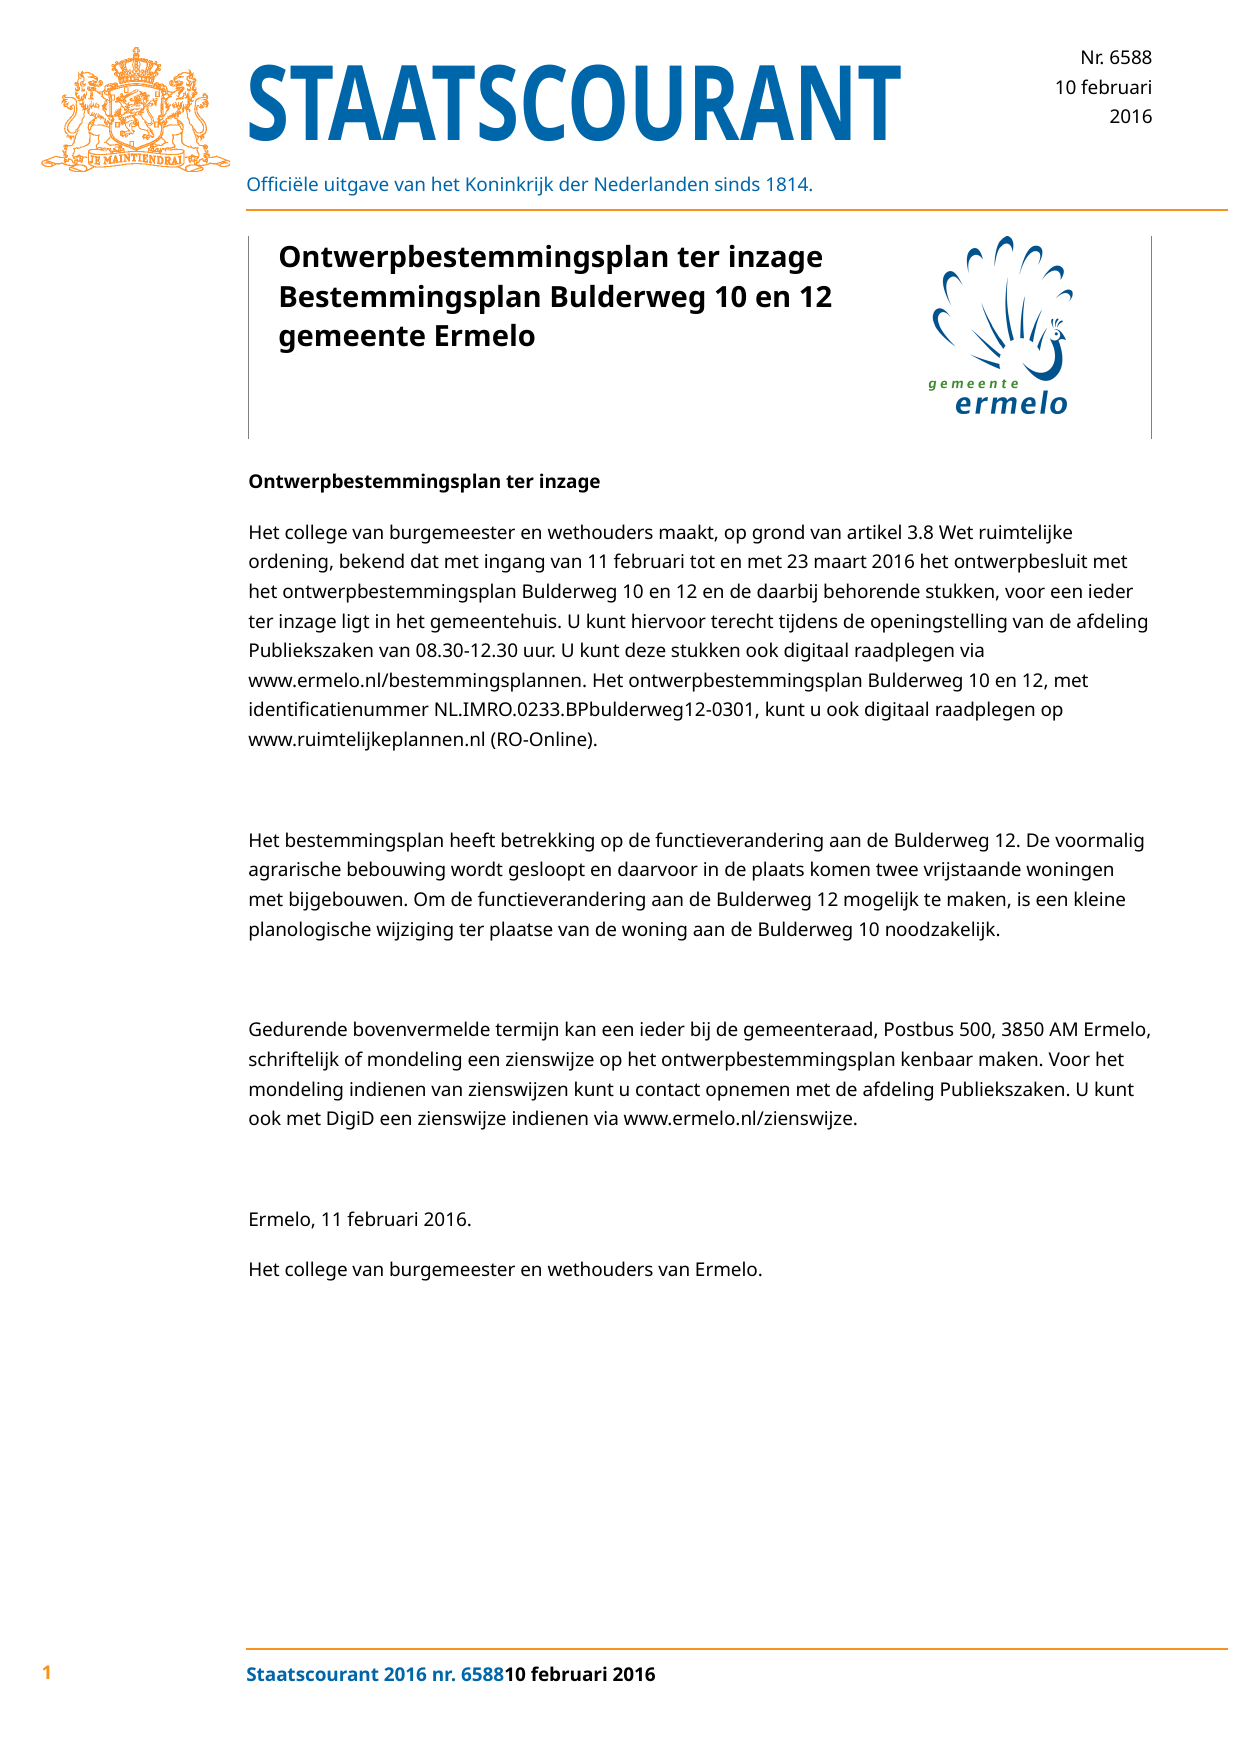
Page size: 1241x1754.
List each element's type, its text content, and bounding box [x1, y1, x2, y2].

text Het college van burgemeester en wethouders van Ermelo. [248, 1257, 1152, 1282]
text Ontwerpbestemmingsplan ter inzage [248, 469, 1152, 494]
text Het college van burgemeester en wethouders maakt, op grond van artikel 3.8 Wet ruimtelijke ordening, bekend dat met ingang van 11 februari tot en met 23 maart 2016 het ontwerpbesluit met het ontwerpbestemmingsplan Bulderweg 10 en 12 en de daarbij behorende stukken, voor een ieder ter inzage ligt in het gemeentehuis. U kunt hiervoor terecht tijdens de openingstelling van de afdeling Publiekszaken van 08.30-12.30 uur. U kunt deze stukken ook digitaal raadplegen via www.ermelo.nl/bestemmingsplannen. Het ontwerpbestemmingsplan Bulderweg 10 en 12, met identificatienummer NL.IMRO.0233.BPbulderweg12-0301, kunt u ook digitaal raadplegen op www.ruimtelijkeplannen.nl (RO-Online). [248, 519, 1152, 752]
table_header [850, 236, 928, 413]
text Gedurende bovenvermelde termijn kan een ieder bij de gemeenteraad, Postbus 500, 3850 AM Ermelo, schriftelijk of mondeling een zienswijze op het ontwerpbestemmingsplan kenbaar maken. Voor het mondeling indienen van zienswijzen kunt u contact opnemen met de afdeling Publiekszaken. U kunt ook met DigiD een zienswijze indienen via www.ermelo.nl/zienswijze. [248, 1017, 1152, 1131]
table_header Ontwerpbestemmingsplan ter inzage Bestemmingsplan Bulderweg 10 en 12 gemeente Ermelo [249, 236, 850, 439]
text Het bestemmingsplan heeft betrekking op de functieverandering aan de Bulderweg 12. De voormalig agrarische bebouwing wordt gesloopt en daarvoor in de plaats komen twee vrijstaande woningen met bijgebouwen. Om de functieverandering aan de Bulderweg 12 mogelijk te maken, is een kleine planologische wijziging ter plaatse van de woning aan de Bulderweg 10 noodzakelijk. [248, 827, 1152, 941]
text Ermelo, 11 februari 2016. [248, 1206, 1152, 1232]
picture [41, 47, 231, 172]
picture [928, 236, 1073, 414]
table_header [1073, 236, 1151, 413]
table_header [850, 414, 1151, 439]
